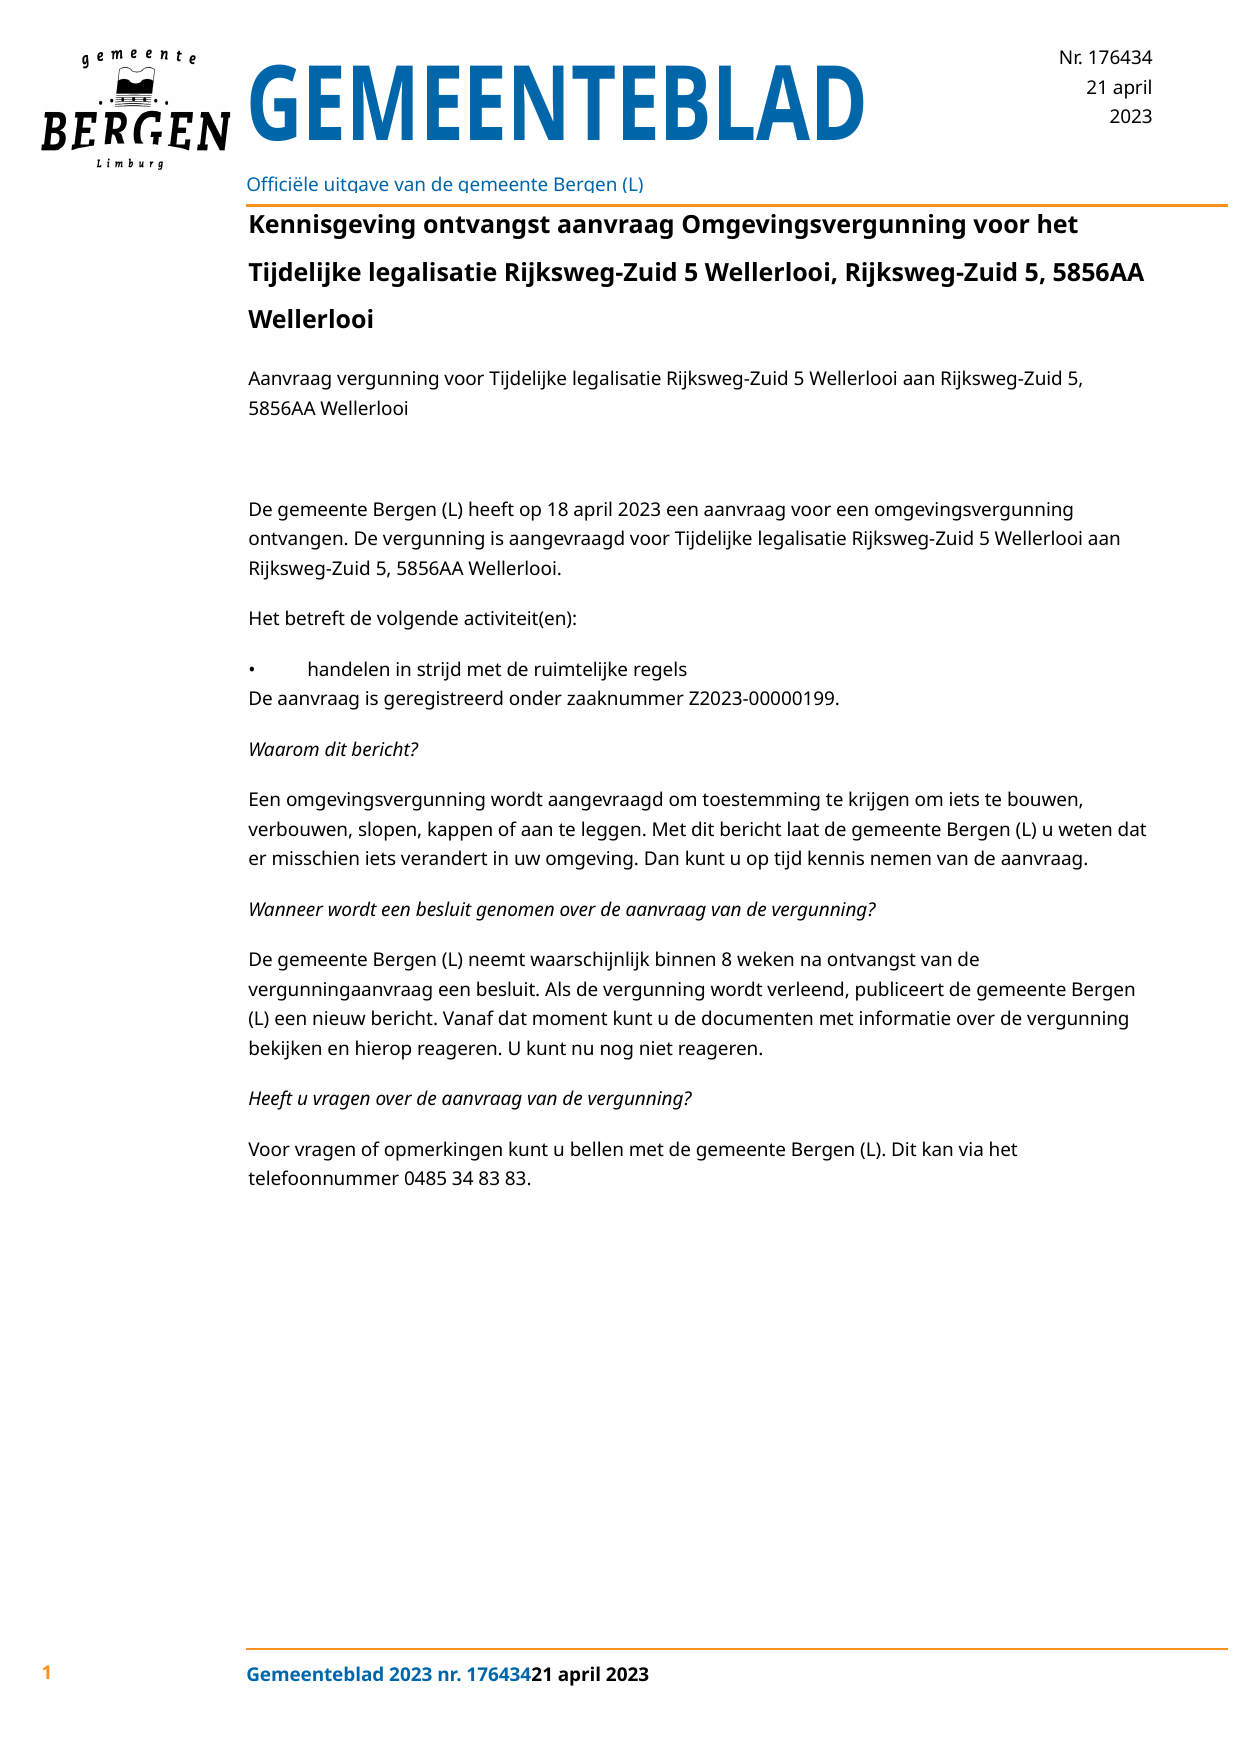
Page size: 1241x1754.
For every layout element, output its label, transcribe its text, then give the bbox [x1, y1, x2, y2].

text De gemeente Bergen (L) heeft op 18 april 2023 een aanvraag voor een omgevingsvergunning ontvangen. De vergunning is aangevraagd voor Tijdelijke legalisatie Rijksweg-Zuid 5 Wellerlooi aan Rijksweg-Zuid 5, 5856AA Wellerlooi. [248, 496, 1152, 581]
text Een omgevingsvergunning wordt aangevraagd om toestemming te krijgen om iets te bouwen, verbouwen, slopen, kappen of aan te leggen. Met dit bericht laat de gemeente Bergen (L) u weten dat er misschien iets verandert in uw omgeving. Dan kunt u op tijd kennis nemen van de aanvraag. [248, 786, 1152, 871]
text Waarom dit bericht? [248, 736, 1152, 762]
text Voor vragen of opmerkingen kunt u bellen met de gemeente Bergen (L). Dit kan via het telefoonnummer 0485 34 83 83. [248, 1136, 1152, 1191]
text De aanvraag is geregistreerd onder zaaknummer Z2023-00000199. [248, 686, 1152, 711]
text Het betreft de volgende activiteit(en): [248, 606, 1152, 631]
list handelen in strijd met de ruimtelijke regels [248, 656, 1152, 682]
picture [41, 47, 231, 172]
text De gemeente Bergen (L) neemt waarschijnlijk binnen 8 weken na ontvangst van de vergunningaanvraag een besluit. Als de vergunning wordt verleend, publiceert de gemeente Bergen (L) een nieuw bericht. Vanaf dat moment kunt u de documenten met informatie over de vergunning bekijken en hierop reageren. U kunt nu nog niet reageren. [248, 946, 1152, 1061]
text Wanneer wordt een besluit genomen over de aanvraag van de vergunning? [248, 896, 1152, 922]
text Heeft u vragen over de aanvraag van de vergunning? [248, 1086, 1152, 1111]
text Kennisgeving ontvangst aanvraag Omgevingsvergunning voor het Tijdelijke legalisatie Rijksweg-Zuid 5 Wellerlooi, Rijksweg-Zuid 5, 5856AA Wellerlooi [248, 207, 1152, 336]
text Aanvraag vergunning voor Tijdelijke legalisatie Rijksweg-Zuid 5 Wellerlooi aan Rijksweg-Zuid 5, 5856AA Wellerlooi [248, 366, 1152, 421]
